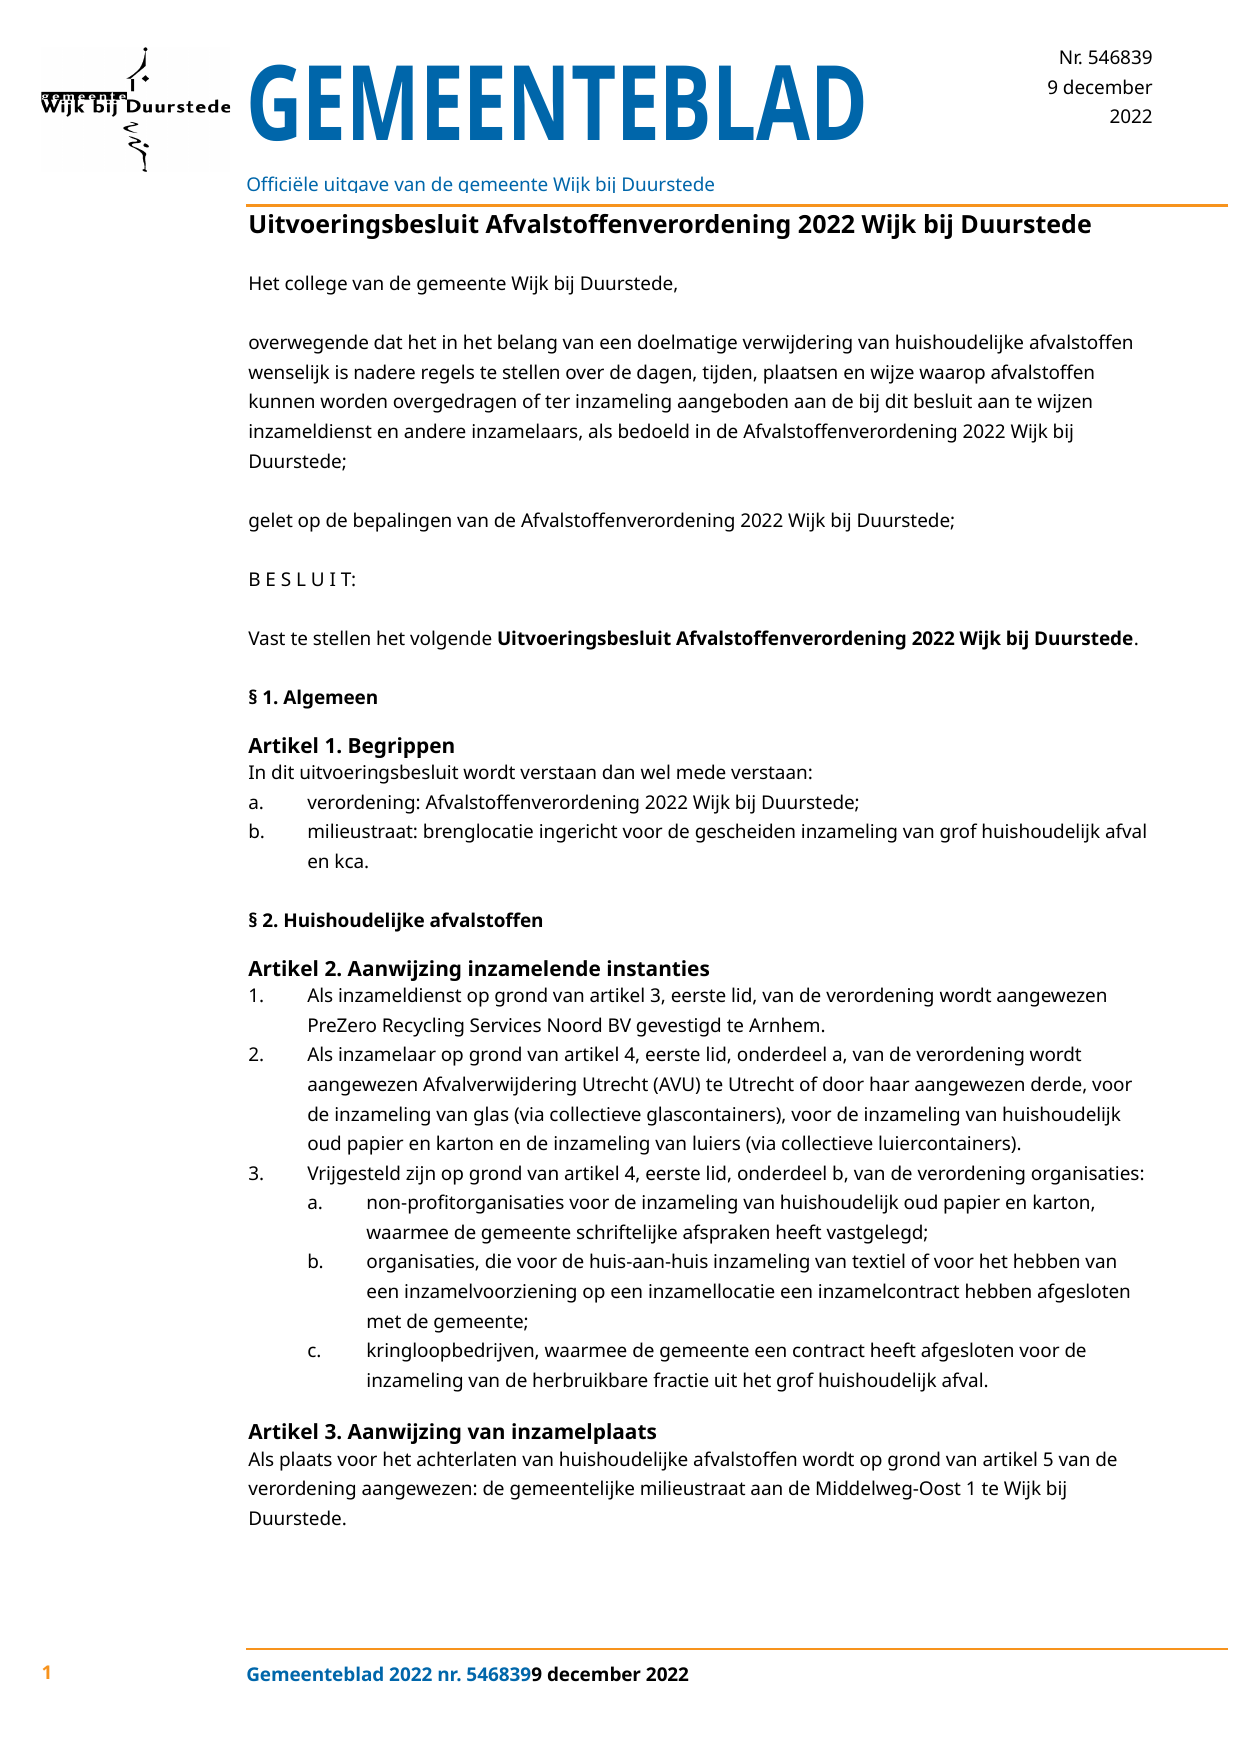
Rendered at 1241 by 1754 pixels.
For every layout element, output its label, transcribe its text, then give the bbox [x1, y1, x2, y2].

text § 2. Huishoudelijke afvalstoffen [248, 907, 1152, 933]
list milieustraat: brenglocatie ingericht voor de gescheiden inzameling van grof huishoudelijk afval en kca. [248, 819, 1152, 874]
list Vrijgesteld zijn op grond van artikel 4, eerste lid, onderdeel b, van de verordening organisaties: [248, 1160, 1152, 1186]
text Artikel 1. Begrippen [248, 731, 1152, 759]
list Als inzamelaar op grond van artikel 4, eerste lid, onderdeel a, van de verordening wordt aangewezen Afvalverwijdering Utrecht (AVU) te Utrecht of door haar aangewezen derde, voor de inzameling van glas (via collectieve glascontainers), voor de inzameling van huishoudelijk oud papier en karton en de inzameling van luiers (via collectieve luiercontainers). [248, 1042, 1152, 1156]
list Als inzameldienst op grond van artikel 3, eerste lid, van de verordening wordt aangewezen PreZero Recycling Services Noord BV gevestigd te Arnhem. [248, 982, 1152, 1038]
list kringloopbedrijven, waarmee de gemeente een contract heeft afgesloten voor de inzameling van de herbruikbare fractie uit het grof huishoudelijk afval. [307, 1337, 1152, 1393]
text Uitvoeringsbesluit Afvalstoffenverordening 2022 Wijk bij Duurstede [248, 207, 1152, 241]
list organisaties, die voor de huis-aan-huis inzameling van textiel of voor het hebben van een inzamelvoorziening op een inzamellocatie een inzamelcontract hebben afgesloten met de gemeente; [307, 1249, 1152, 1333]
text B E S L U I T: [248, 566, 1152, 592]
text In dit uitvoeringsbesluit wordt verstaan dan wel mede verstaan: [248, 759, 1152, 785]
text § 1. Algemeen [248, 684, 1152, 710]
text gelet op de bepalingen van de Afvalstoffenverordening 2022 Wijk bij Duurstede; [248, 507, 1152, 533]
text Het college van de gemeente Wijk bij Duurstede, [248, 270, 1152, 296]
picture [41, 47, 231, 172]
text Als plaats voor het achterlaten van huishoudelijke afvalstoffen wordt op grond van artikel 5 van de verordening aangewezen: de gemeentelijke milieustraat aan de Middelweg-Oost 1 te Wijk bij Duurstede. [248, 1446, 1152, 1531]
text Artikel 2. Aanwijzing inzamelende instanties [248, 954, 1152, 982]
text overwegende dat het in het belang van een doelmatige verwijdering van huishoudelijke afvalstoffen wenselijk is nadere regels te stellen over de dagen, tijden, plaatsen en wijze waarop afvalstoffen kunnen worden overgedragen of ter inzameling aangeboden aan de bij dit besluit aan te wijzen inzameldienst en andere inzamelaars, als bedoeld in de Afvalstoffenverordening 2022 Wijk bij Duurstede; [248, 329, 1152, 473]
list non-profitorganisaties voor de inzameling van huishoudelijk oud papier en karton, waarmee de gemeente schriftelijke afspraken heeft vastgelegd; [307, 1189, 1152, 1245]
list verordening: Afvalstoffenverordening 2022 Wijk bij Duurstede; [248, 789, 1152, 815]
text Vast te stellen het volgende Uitvoeringsbesluit Afvalstoffenverordening 2022 Wijk bij Duurstede. [248, 625, 1152, 651]
text Artikel 3. Aanwijzing van inzamelplaats [248, 1417, 1152, 1446]
